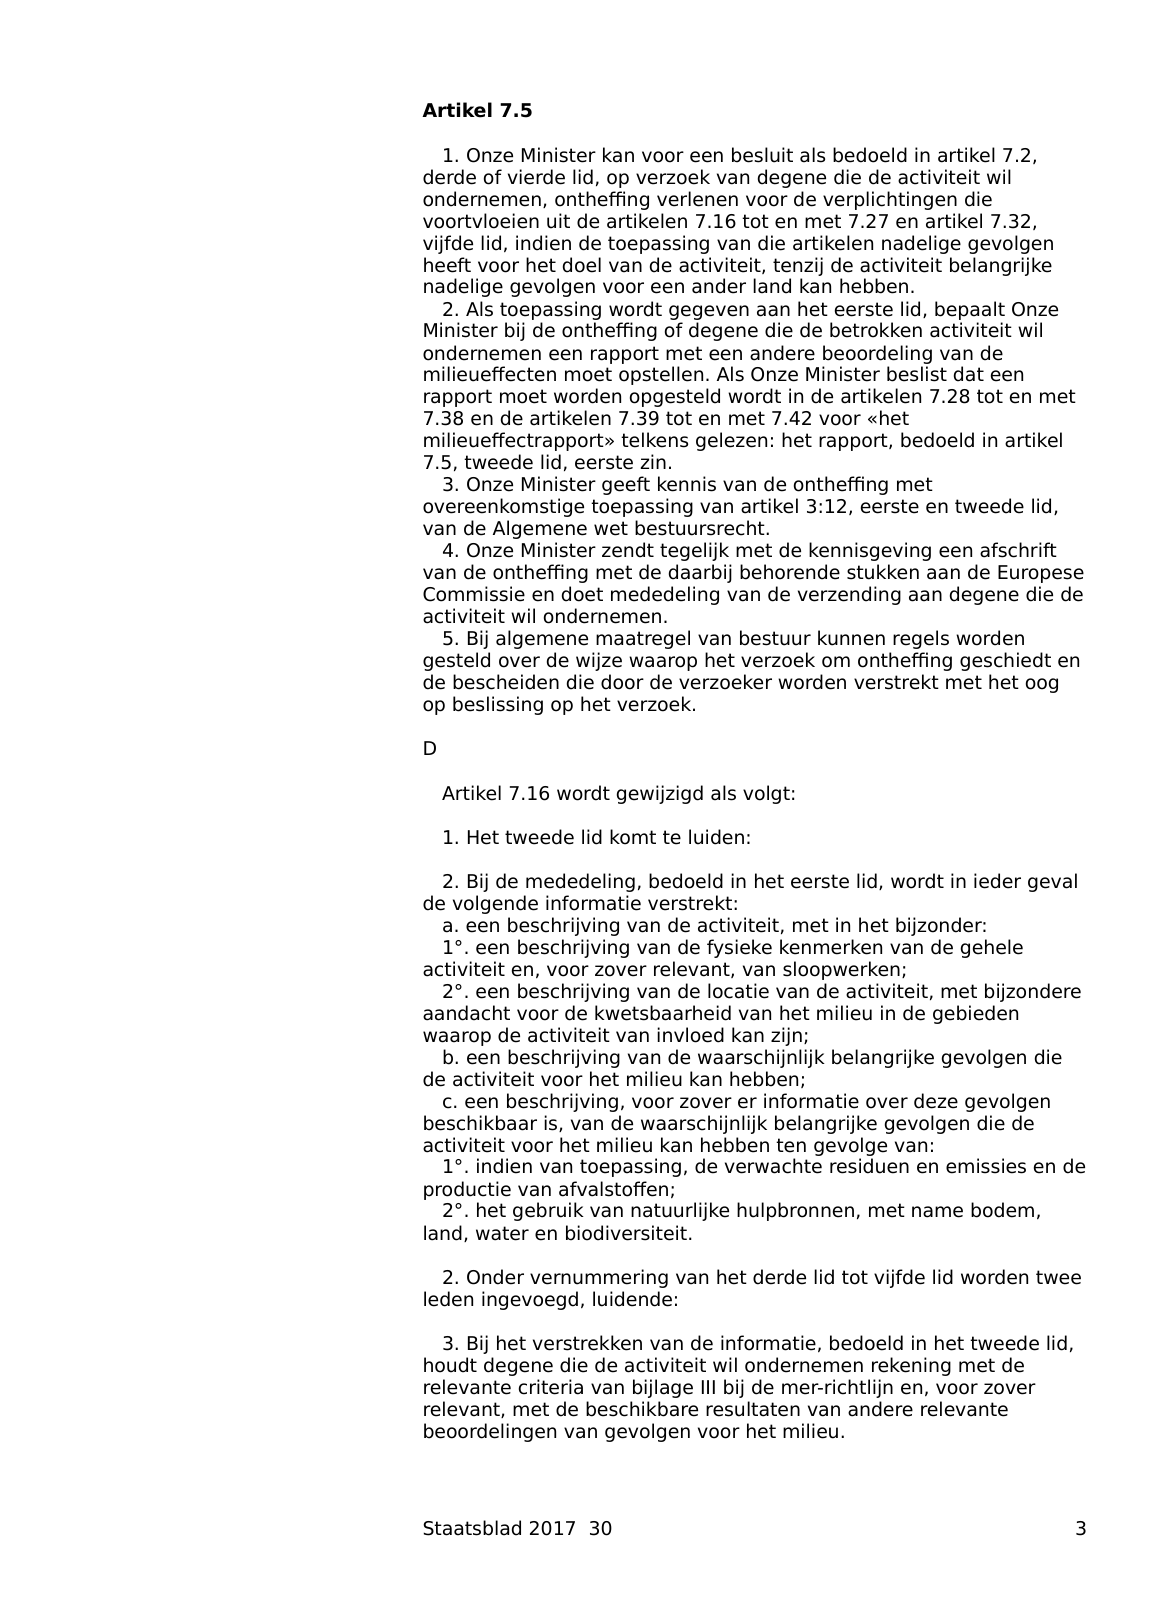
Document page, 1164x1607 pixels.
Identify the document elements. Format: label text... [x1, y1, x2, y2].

text 2°. het gebruik van natuurlijke hulpbronnen, met name bodem, land, water en biodiversiteit. [422, 1200, 1087, 1244]
text 3. Bij het verstrekken van de informatie, bedoeld in het tweede lid, houdt degene die de activiteit wil ondernemen rekening met de relevante criteria van bijlage III bij de mer-richtlijn en, voor zover relevant, met de beschikbare resultaten van andere relevante beoordelingen van gevolgen voor het milieu. [422, 1333, 1087, 1443]
text a. een beschrijving van de activiteit, met in het bijzonder: [422, 915, 1087, 937]
text 4. Onze Minister zendt tegelijk met de kennisgeving een afschrift van de ontheffing met de daarbij behorende stukken aan de Europese Commissie en doet mededeling van de verzending aan degene die de activiteit wil ondernemen. [422, 540, 1087, 628]
text Artikel 7.16 wordt gewijzigd als volgt: [422, 782, 1087, 804]
text 5. Bij algemene maatregel van bestuur kunnen regels worden gesteld over de wijze waarop het verzoek om ontheffing geschiedt en de bescheiden die door de verzoeker worden verstrekt met het oog op beslissing op het verzoek. [422, 628, 1087, 716]
text 2. Bij de mededeling, bedoeld in het eerste lid, wordt in ieder geval de volgende informatie verstrekt: [422, 871, 1087, 915]
text D [422, 738, 1087, 760]
text b. een beschrijving van de waarschijnlijk belangrijke gevolgen die de activiteit voor het milieu kan hebben; [422, 1047, 1087, 1091]
text 1°. een beschrijving van de fysieke kenmerken van de gehele activiteit en, voor zover relevant, van sloopwerken; [422, 937, 1087, 981]
text 3. Onze Minister geeft kennis van de ontheffing met overeenkomstige toepassing van artikel 3:12, eerste en tweede lid, van de Algemene wet bestuursrecht. [422, 474, 1087, 540]
text c. een beschrijving, voor zover er informatie over deze gevolgen beschikbaar is, van de waarschijnlijk belangrijke gevolgen die de activiteit voor het milieu kan hebben ten gevolge van: [422, 1091, 1087, 1156]
text 1. Het tweede lid komt te luiden: [422, 827, 1087, 848]
text 2°. een beschrijving van de locatie van de activiteit, met bijzondere aandacht voor de kwetsbaarheid van het milieu in de gebieden waarop de activiteit van invloed kan zijn; [422, 981, 1087, 1047]
text 1°. indien van toepassing, de verwachte residuen en emissies en de productie van afvalstoffen; [422, 1156, 1087, 1200]
text 2. Als toepassing wordt gegeven aan het eerste lid, bepaalt Onze Minister bij de ontheffing of degene die de betrokken activiteit wil ondernemen een rapport met een andere beoordeling van de milieueffecten moet opstellen. Als Onze Minister beslist dat een rapport moet worden opgesteld wordt in de artikelen 7.28 tot en met 7.38 en de artikelen 7.39 tot en met 7.42 voor «het milieueffectrapport» telkens gelezen: het rapport, bedoeld in artikel 7.5, tweede lid, eerste zin. [422, 298, 1087, 474]
text 1. Onze Minister kan voor een besluit als bedoeld in artikel 7.2, derde of vierde lid, op verzoek van degene die de activiteit wil ondernemen, ontheffing verlenen voor de verplichtingen die voortvloeien uit de artikelen 7.16 tot en met 7.27 en artikel 7.32, vijfde lid, indien de toepassing van die artikelen nadelige gevolgen heeft voor het doel van de activiteit, tenzij de activiteit belangrijke nadelige gevolgen voor een ander land kan hebben. [422, 144, 1087, 298]
text 2. Onder vernummering van het derde lid tot vijfde lid worden twee leden ingevoegd, luidende: [422, 1267, 1087, 1311]
subtitle Artikel 7.5 [422, 100, 1087, 122]
